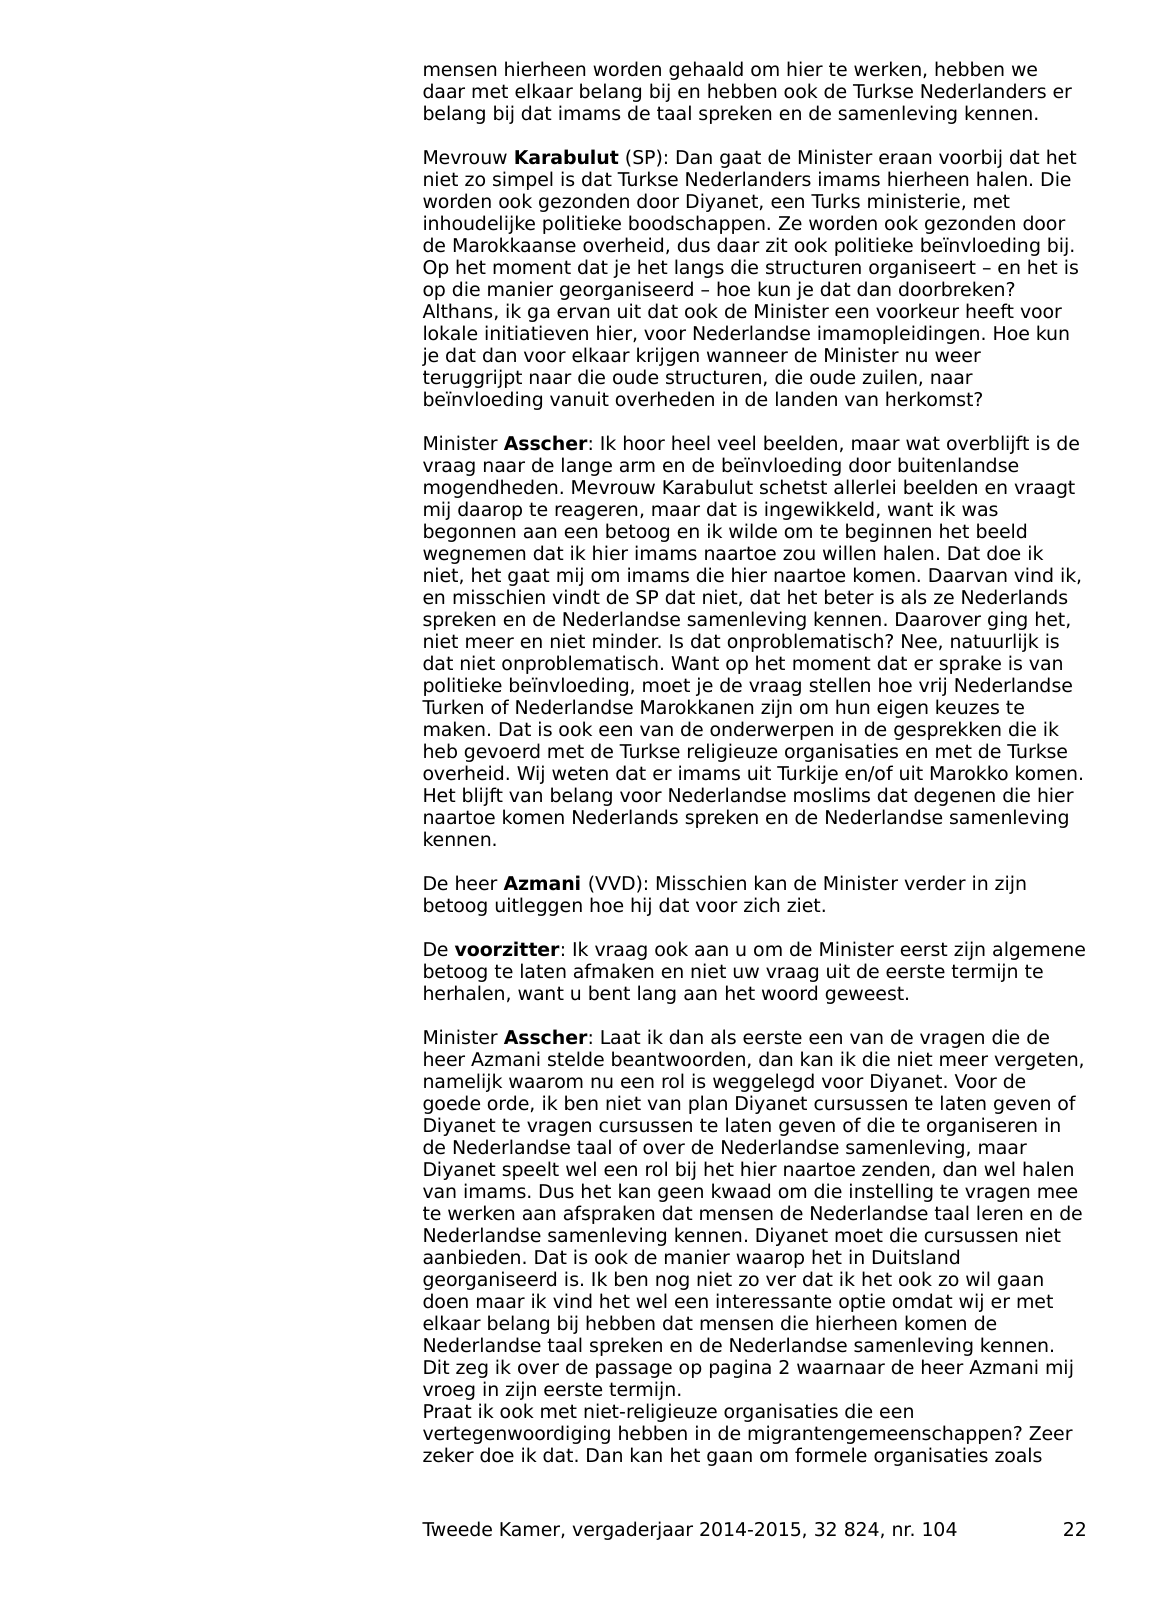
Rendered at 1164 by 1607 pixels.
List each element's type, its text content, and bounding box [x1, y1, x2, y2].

text De heer Azmani (VVD): Misschien kan de Minister verder in zijn betoog uitleggen hoe hij dat voor zich ziet. [422, 873, 1087, 917]
text De voorzitter: Ik vraag ook aan u om de Minister eerst zijn algemene betoog te laten afmaken en niet uw vraag uit de eerste termijn te herhalen, want u bent lang aan het woord geweest. [422, 939, 1087, 1005]
text Praat ik ook met niet-religieuze organisaties die een vertegenwoordiging hebben in de migrantengemeenschappen? Zeer zeker doe ik dat. Dan kan het gaan om formele organisaties zoals [422, 1401, 1087, 1467]
text mensen hierheen worden gehaald om hier te werken, hebben we daar met elkaar belang bij en hebben ook de Turkse Nederlanders er belang bij dat imams de taal spreken en de samenleving kennen. [422, 59, 1087, 125]
text Minister Asscher: Laat ik dan als eerste een van de vragen die de heer Azmani stelde beantwoorden, dan kan ik die niet meer vergeten, namelijk waarom nu een rol is weggelegd voor Diyanet. Voor de goede orde, ik ben niet van plan Diyanet cursussen te laten geven of Diyanet te vragen cursussen te laten geven of die te organiseren in de Nederlandse taal of over de Nederlandse samenleving, maar Diyanet speelt wel een rol bij het hier naartoe zenden, dan wel halen van imams. Dus het kan geen kwaad om die instelling te vragen mee te werken aan afspraken dat mensen de Nederlandse taal leren en de Nederlandse samenleving kennen. Diyanet moet die cursussen niet aanbieden. Dat is ook de manier waarop het in Duitsland georganiseerd is. Ik ben nog niet zo ver dat ik het ook zo wil gaan doen maar ik vind het wel een interessante optie omdat wij er met elkaar belang bij hebben dat mensen die hierheen komen de Nederlandse taal spreken en de Nederlandse samenleving kennen. Dit zeg ik over de passage op pagina 2 waarnaar de heer Azmani mij vroeg in zijn eerste termijn. [422, 1027, 1087, 1401]
text Minister Asscher: Ik hoor heel veel beelden, maar wat overblijft is de vraag naar de lange arm en de beïnvloeding door buitenlandse mogendheden. Mevrouw Karabulut schetst allerlei beelden en vraagt mij daarop te reageren, maar dat is ingewikkeld, want ik was begonnen aan een betoog en ik wilde om te beginnen het beeld wegnemen dat ik hier imams naartoe zou willen halen. Dat doe ik niet, het gaat mij om imams die hier naartoe komen. Daarvan vind ik, en misschien vindt de SP dat niet, dat het beter is als ze Nederlands spreken en de Nederlandse samenleving kennen. Daarover ging het, niet meer en niet minder. Is dat onproblematisch? Nee, natuurlijk is dat niet onproblematisch. Want op het moment dat er sprake is van politieke beïnvloeding, moet je de vraag stellen hoe vrij Nederlandse Turken of Nederlandse Marokkanen zijn om hun eigen keuzes te maken. Dat is ook een van de onderwerpen in de gesprekken die ik heb gevoerd met de Turkse religieuze organisaties en met de Turkse overheid. Wij weten dat er imams uit Turkije en/of uit Marokko komen. Het blijft van belang voor Nederlandse moslims dat degenen die hier naartoe komen Nederlands spreken en de Nederlandse samenleving kennen. [422, 433, 1087, 851]
text Mevrouw Karabulut (SP): Dan gaat de Minister eraan voorbij dat het niet zo simpel is dat Turkse Nederlanders imams hierheen halen. Die worden ook gezonden door Diyanet, een Turks ministerie, met inhoudelijke politieke boodschappen. Ze worden ook gezonden door de Marokkaanse overheid, dus daar zit ook politieke beïnvloeding bij. Op het moment dat je het langs die structuren organiseert – en het is op die manier georganiseerd – hoe kun je dat dan doorbreken? Althans, ik ga ervan uit dat ook de Minister een voorkeur heeft voor lokale initiatieven hier, voor Nederlandse imamopleidingen. Hoe kun je dat dan voor elkaar krijgen wanneer de Minister nu weer teruggrijpt naar die oude structuren, die oude zuilen, naar beïnvloeding vanuit overheden in de landen van herkomst? [422, 147, 1087, 411]
